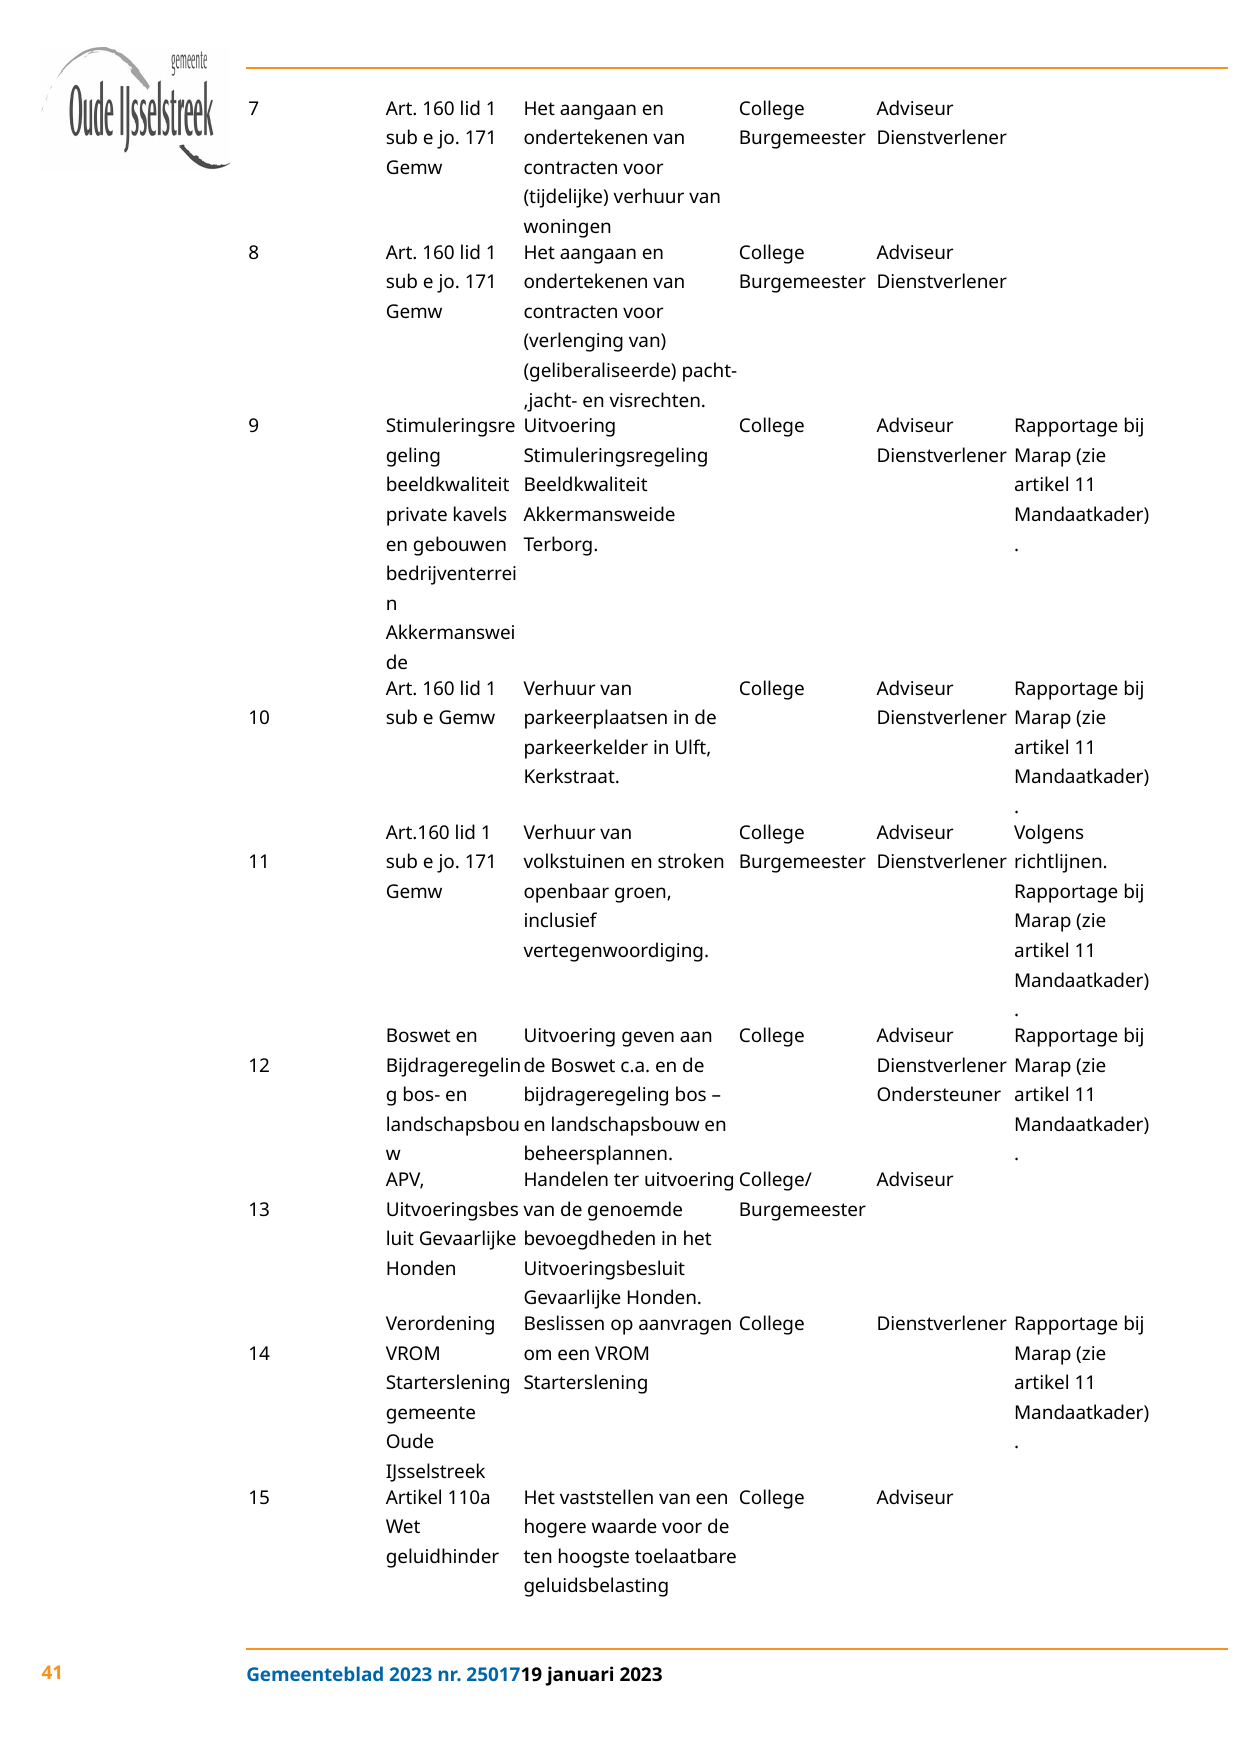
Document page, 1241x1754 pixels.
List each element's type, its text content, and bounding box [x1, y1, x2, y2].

table_cell College Burgemeester [739, 95, 876, 239]
table_cell Volgens richtlijnen. Rapportage bij Marap (zie artikel 11 Mandaatkader). [1014, 819, 1152, 1022]
table_cell 7 [248, 95, 386, 239]
table_cell 9 [248, 413, 386, 675]
table_cell Het aangaan en ondertekenen van contracten voor (tijdelijke) verhuur van woningen [523, 95, 739, 239]
table_cell Adviseur Dienstverlener [876, 675, 1014, 819]
table_cell Stimuleringsregeling beeldkwaliteit private kavels en gebouwen bedrijventerrein Akkermansweide [386, 413, 523, 675]
table_cell Handelen ter uitvoering van de genoemde bevoegdheden in het Uitvoeringsbesluit Gevaarlijke Honden. [523, 1166, 739, 1310]
table_cell Rapportage bij Marap (zie artikel 11 Mandaatkader). [1014, 1022, 1152, 1166]
table_cell Verordening VROM Starterslening gemeente Oude IJsselstreek [386, 1310, 523, 1484]
table_cell Adviseur Dienstverlener [876, 819, 1014, 1022]
table_cell Adviseur Dienstverlener [876, 239, 1014, 412]
table_cell Artikel 110a Wet geluidhinder [386, 1484, 523, 1598]
table_cell 11 [248, 819, 386, 1022]
table_cell Uitvoering geven aan de Boswet c.a. en de bijdrageregeling bos – en landschapsbouw en beheersplannen. [523, 1022, 739, 1166]
table_cell 13 [248, 1166, 386, 1310]
table_cell Art. 160 lid 1 sub e jo. 171 Gemw [386, 239, 523, 412]
table_cell Adviseur [876, 1166, 1014, 1310]
table_cell Dienstverlener [876, 1310, 1014, 1484]
table_cell [1014, 95, 1152, 239]
table_cell Het vaststellen van een hogere waarde voor de ten hoogste toelaatbare geluidsbelasting [523, 1484, 739, 1598]
table_cell 14 [248, 1310, 386, 1484]
table_cell College [739, 1484, 876, 1598]
table_cell Adviseur [876, 1484, 1014, 1598]
table_cell Adviseur Dienstverlener [876, 95, 1014, 239]
table_cell Rapportage bij Marap (zie artikel 11 Mandaatkader). [1014, 413, 1152, 675]
table_cell 15 [248, 1484, 386, 1598]
table_cell College Burgemeester [739, 819, 876, 1022]
table_cell College [739, 1310, 876, 1484]
table_cell College [739, 675, 876, 819]
table_cell Het aangaan en ondertekenen van contracten voor (verlenging van) (geliberaliseerde) pacht- ,jacht- en visrechten. [523, 239, 739, 412]
table_cell APV, Uitvoeringsbesluit Gevaarlijke Honden [386, 1166, 523, 1310]
table_cell College/ Burgemeester [739, 1166, 876, 1310]
table_cell Rapportage bij Marap (zie artikel 11 Mandaatkader). [1014, 1310, 1152, 1484]
table_cell College Burgemeester [739, 239, 876, 412]
table_cell Boswet en Bijdrageregeling bos- en landschapsbouw [386, 1022, 523, 1166]
picture [41, 47, 231, 172]
table_cell 12 [248, 1022, 386, 1166]
table_cell Beslissen op aanvragen om een VROM Starterslening [523, 1310, 739, 1484]
table_cell Verhuur van parkeerplaatsen in de parkeerkelder in Ulft, Kerkstraat. [523, 675, 739, 819]
table_cell Uitvoering Stimuleringsregeling Beeldkwaliteit Akkermansweide Terborg. [523, 413, 739, 675]
table_cell College [739, 413, 876, 675]
table_cell Adviseur Dienstverlener [876, 413, 1014, 675]
table_cell Verhuur van volkstuinen en stroken openbaar groen, inclusief vertegenwoordiging. [523, 819, 739, 1022]
table_cell [1014, 1484, 1152, 1598]
table_cell Art. 160 lid 1 sub e Gemw [386, 675, 523, 819]
table_cell 10 [248, 675, 386, 819]
table_cell [1014, 239, 1152, 412]
table_cell Art.160 lid 1 sub e jo. 171 Gemw [386, 819, 523, 1022]
table_cell College [739, 1022, 876, 1166]
table_cell 8 [248, 239, 386, 412]
table_cell [1014, 1166, 1152, 1310]
table_cell Adviseur Dienstverlener Ondersteuner [876, 1022, 1014, 1166]
table_cell Art. 160 lid 1 sub e jo. 171 Gemw [386, 95, 523, 239]
table_cell Rapportage bij Marap (zie artikel 11 Mandaatkader). [1014, 675, 1152, 819]
